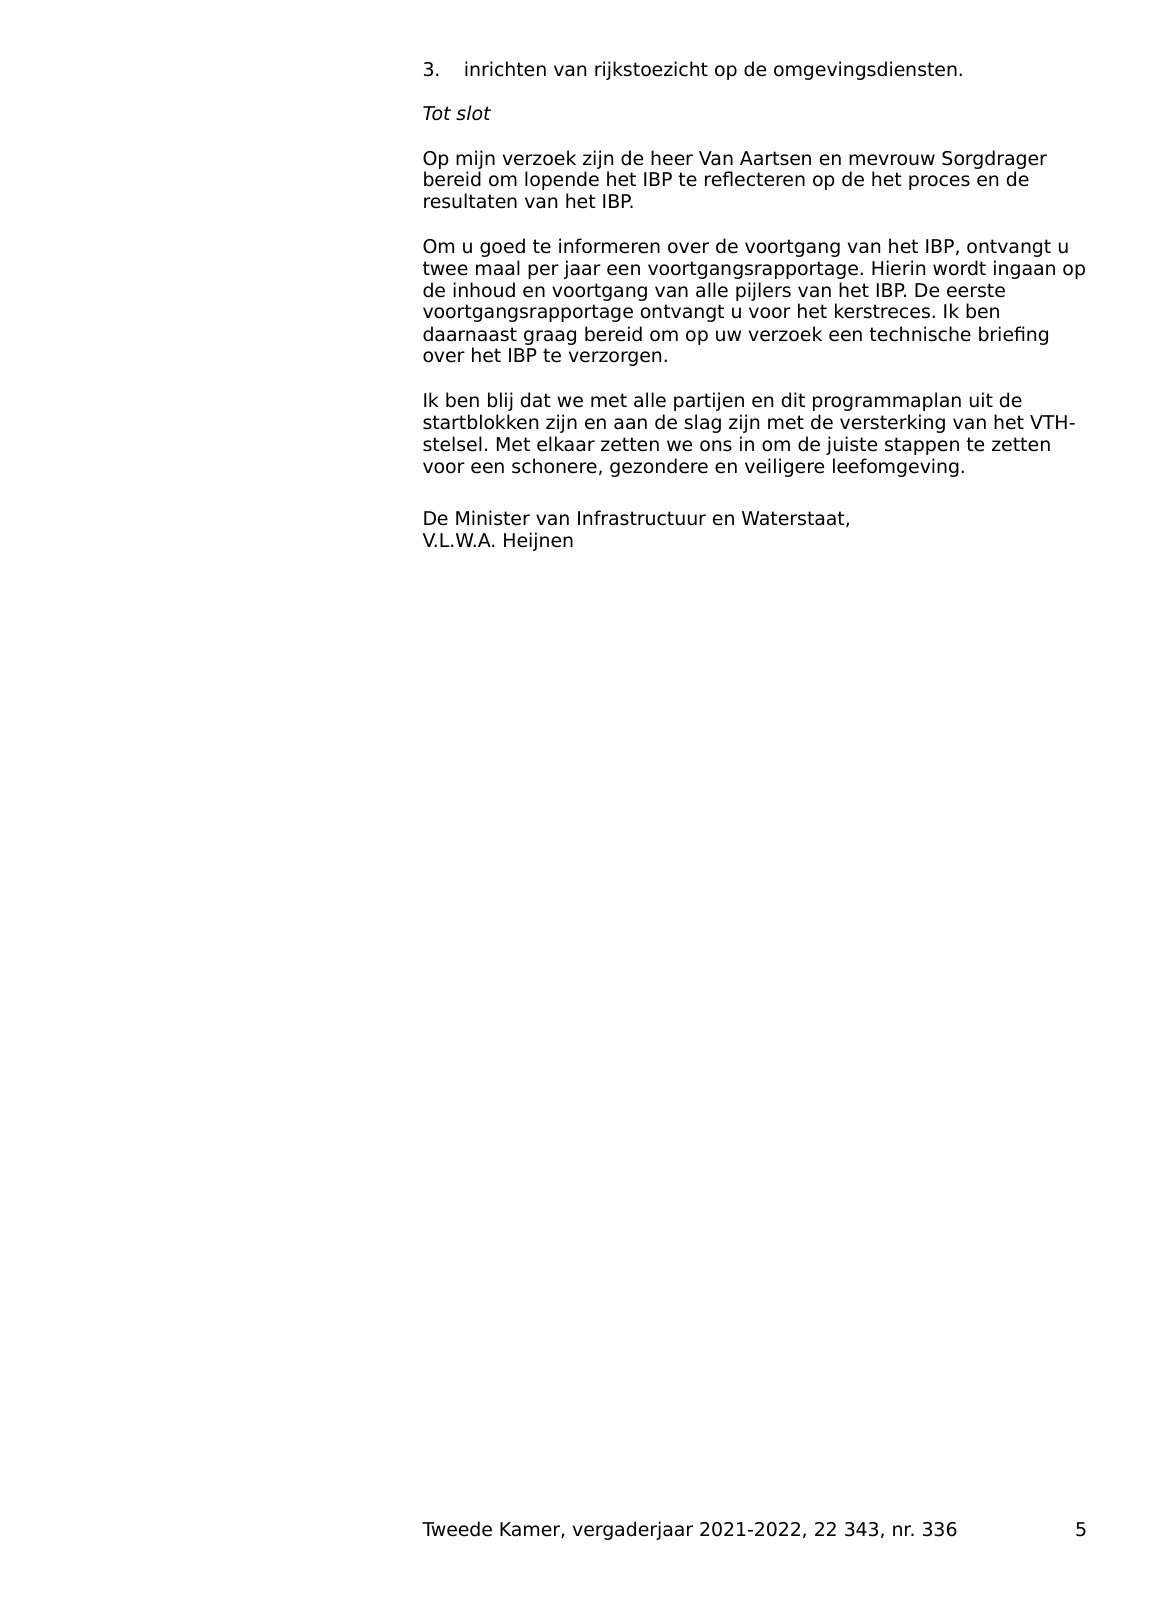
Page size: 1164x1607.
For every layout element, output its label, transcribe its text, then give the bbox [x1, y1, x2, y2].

text Om u goed te informeren over de voortgang van het IBP, ontvangt u twee maal per jaar een voortgangsrapportage. Hierin wordt ingaan op de inhoud en voortgang van alle pijlers van het IBP. De eerste voortgangsrapportage ontvangt u voor het kerstreces. Ik ben daarnaast graag bereid om op uw verzoek een technische briefing over het IBP te verzorgen. [422, 236, 1087, 367]
text Op mijn verzoek zijn de heer Van Aartsen en mevrouw Sorgdrager bereid om lopende het IBP te reflecteren op de het proces en de resultaten van het IBP. [422, 147, 1087, 213]
subtitle Tot slot [422, 103, 1087, 125]
text 3. inrichten van rijkstoezicht op de omgevingsdiensten. [422, 59, 1087, 81]
text Ik ben blij dat we met alle partijen en dit programmaplan uit de startblokken zijn en aan de slag zijn met de versterking van het VTH-stelsel. Met elkaar zetten we ons in om de juiste stappen te zetten voor een schonere, gezondere en veiligere leefomgeving. [422, 389, 1087, 477]
text De Minister van Infrastructuur en Waterstaat, V.L.W.A. Heijnen [422, 507, 1087, 551]
